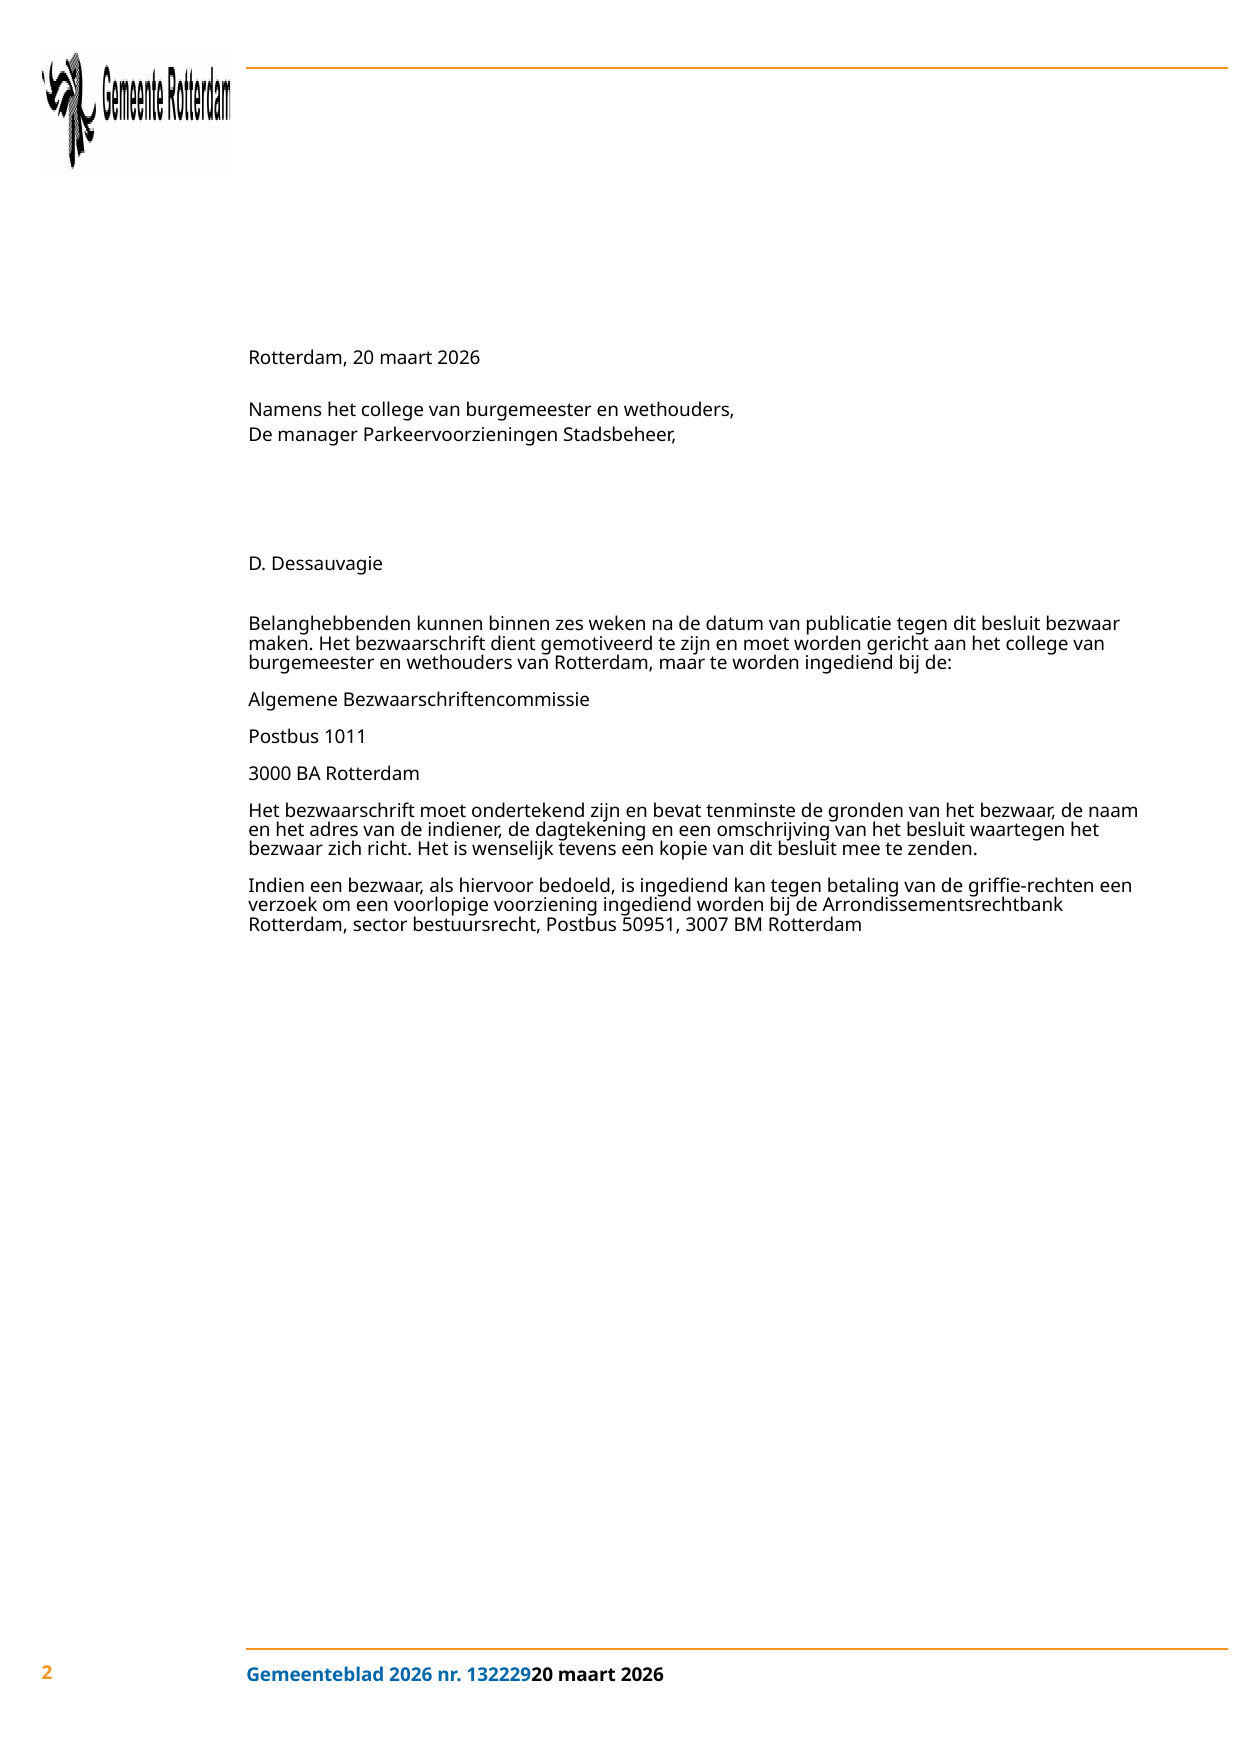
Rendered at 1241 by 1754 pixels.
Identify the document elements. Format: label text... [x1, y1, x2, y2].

text Namens het college van burgemeester en wethouders, [248, 396, 1152, 421]
text Indien een bezwaar, als hiervoor bedoeld, is ingediend kan tegen betaling van de griffie-rechten een verzoek om een voorlopige voorziening ingediend worden bij de Arrondissementsrechtbank Rotterdam, sector bestuursrecht, Postbus 50951, 3007 BM Rotterdam [248, 877, 1152, 935]
text Postbus 1011 [248, 728, 1152, 747]
text De manager Parkeervoorzieningen Stadsbeheer, [248, 421, 1152, 447]
text D. Dessauvagie [248, 550, 1152, 576]
text Belanghebbenden kunnen binnen zes weken na de datum van publicatie tegen dit besluit bezwaar maken. Het bezwaarschrift dient gemotiveerd te zijn en moet worden gericht aan het college van burgemeester en wethouders van Rotterdam, maar te worden ingediend bij de: [248, 615, 1152, 673]
text 3000 BA Rotterdam [248, 765, 1152, 784]
text Het bezwaarschrift moet ondertekend zijn en bevat tenminste de gronden van het bezwaar, de naam en het adres van de indiener, de dagtekening en een omschrijving van het besluit waartegen het bezwaar zich richt. Het is wenselijk tevens een kopie van dit besluit mee te zenden. [248, 802, 1152, 859]
text Rotterdam, 20 maart 2026 [248, 344, 1152, 370]
picture [41, 47, 231, 172]
text Algemene Bezwaarschriftencommissie [248, 691, 1152, 710]
